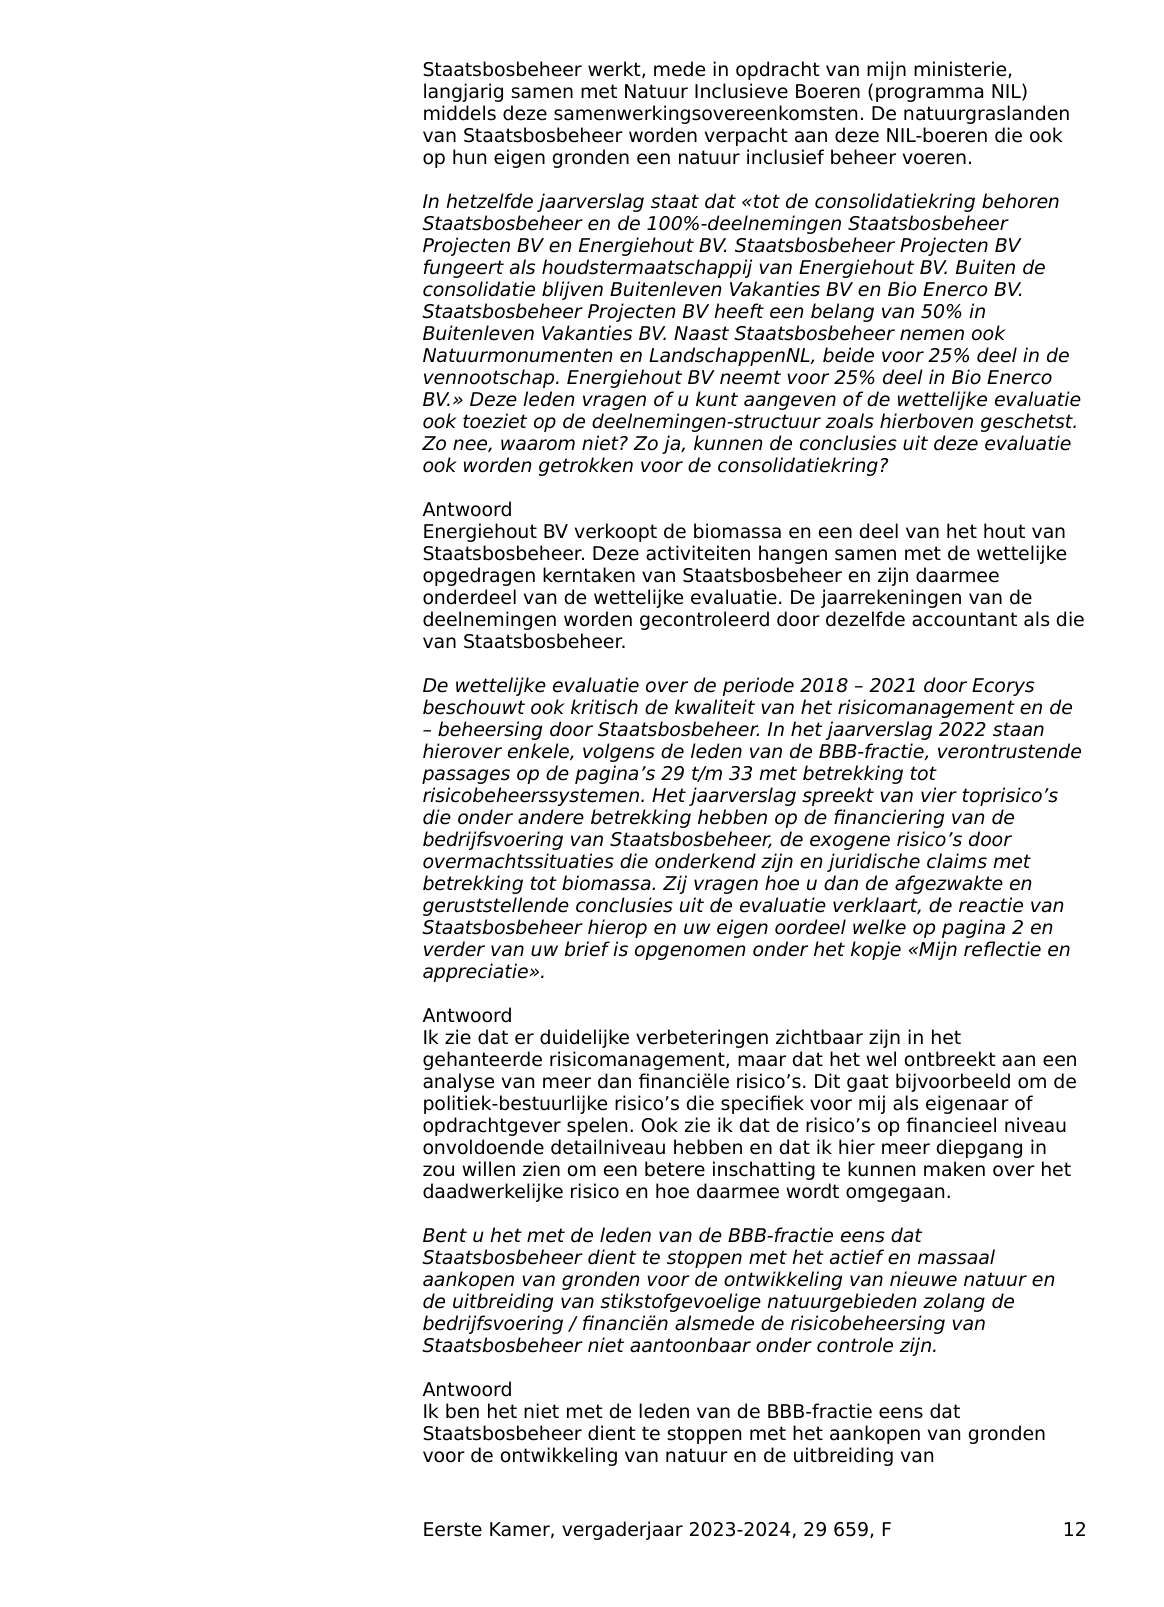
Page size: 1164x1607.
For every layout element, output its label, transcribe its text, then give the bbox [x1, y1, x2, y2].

text Antwoord [422, 1379, 1087, 1401]
text De wettelijke evaluatie over de periode 2018 – 2021 door Ecorys beschouwt ook kritisch de kwaliteit van het risicomanagement en de – beheersing door Staatsbosbeheer. In het jaarverslag 2022 staan hierover enkele, volgens de leden van de BBB-fractie, verontrustende passages op de pagina’s 29 t/m 33 met betrekking tot risicobeheerssystemen. Het jaarverslag spreekt van vier toprisico’s die onder andere betrekking hebben op de financiering van de bedrijfsvoering van Staatsbosbeheer, de exogene risico’s door overmachtssituaties die onderkend zijn en juridische claims met betrekking tot biomassa. Zij vragen hoe u dan de afgezwakte en geruststellende conclusies uit de evaluatie verklaart, de reactie van Staatsbosbeheer hierop en uw eigen oordeel welke op pagina 2 en verder van uw brief is opgenomen onder het kopje «Mijn reflectie en appreciatie». [422, 675, 1087, 983]
text In hetzelfde jaarverslag staat dat «tot de consolidatiekring behoren Staatsbosbeheer en de 100%-deelnemingen Staatsbosbeheer Projecten BV en Energiehout BV. Staatsbosbeheer Projecten BV fungeert als houdstermaatschappij van Energiehout BV. Buiten de consolidatie blijven Buitenleven Vakanties BV en Bio Enerco BV. Staatsbosbeheer Projecten BV heeft een belang van 50% in Buitenleven Vakanties BV. Naast Staatsbosbeheer nemen ook Natuurmonumenten en LandschappenNL, beide voor 25% deel in de vennootschap. Energiehout BV neemt voor 25% deel in Bio Enerco BV.» Deze leden vragen of u kunt aangeven of de wettelijke evaluatie ook toeziet op de deelnemingen-structuur zoals hierboven geschetst. Zo nee, waarom niet? Zo ja, kunnen de conclusies uit deze evaluatie ook worden getrokken voor de consolidatiekring? [422, 191, 1087, 477]
text Antwoord [422, 499, 1087, 521]
text Ik ben het niet met de leden van de BBB-fractie eens dat Staatsbosbeheer dient te stoppen met het aankopen van gronden voor de ontwikkeling van natuur en de uitbreiding van [422, 1401, 1087, 1467]
text Bent u het met de leden van de BBB-fractie eens dat Staatsbosbeheer dient te stoppen met het actief en massaal aankopen van gronden voor de ontwikkeling van nieuwe natuur en de uitbreiding van stikstofgevoelige natuurgebieden zolang de bedrijfsvoering / financiën alsmede de risicobeheersing van Staatsbosbeheer niet aantoonbaar onder controle zijn. [422, 1225, 1087, 1357]
text Staatsbosbeheer werkt, mede in opdracht van mijn ministerie, langjarig samen met Natuur Inclusieve Boeren (programma NIL) middels deze samenwerkingsovereenkomsten. De natuurgraslanden van Staatsbosbeheer worden verpacht aan deze NIL-boeren die ook op hun eigen gronden een natuur inclusief beheer voeren. [422, 59, 1087, 169]
text Energiehout BV verkoopt de biomassa en een deel van het hout van Staatsbosbeheer. Deze activiteiten hangen samen met de wettelijke opgedragen kerntaken van Staatsbosbeheer en zijn daarmee onderdeel van de wettelijke evaluatie. De jaarrekeningen van de deelnemingen worden gecontroleerd door dezelfde accountant als die van Staatsbosbeheer. [422, 521, 1087, 653]
text Antwoord [422, 1005, 1087, 1027]
text Ik zie dat er duidelijke verbeteringen zichtbaar zijn in het gehanteerde risicomanagement, maar dat het wel ontbreekt aan een analyse van meer dan financiële risico’s. Dit gaat bijvoorbeeld om de politiek-bestuurlijke risico’s die specifiek voor mij als eigenaar of opdrachtgever spelen. Ook zie ik dat de risico’s op financieel niveau onvoldoende detailniveau hebben en dat ik hier meer diepgang in zou willen zien om een betere inschatting te kunnen maken over het daadwerkelijke risico en hoe daarmee wordt omgegaan. [422, 1027, 1087, 1203]
